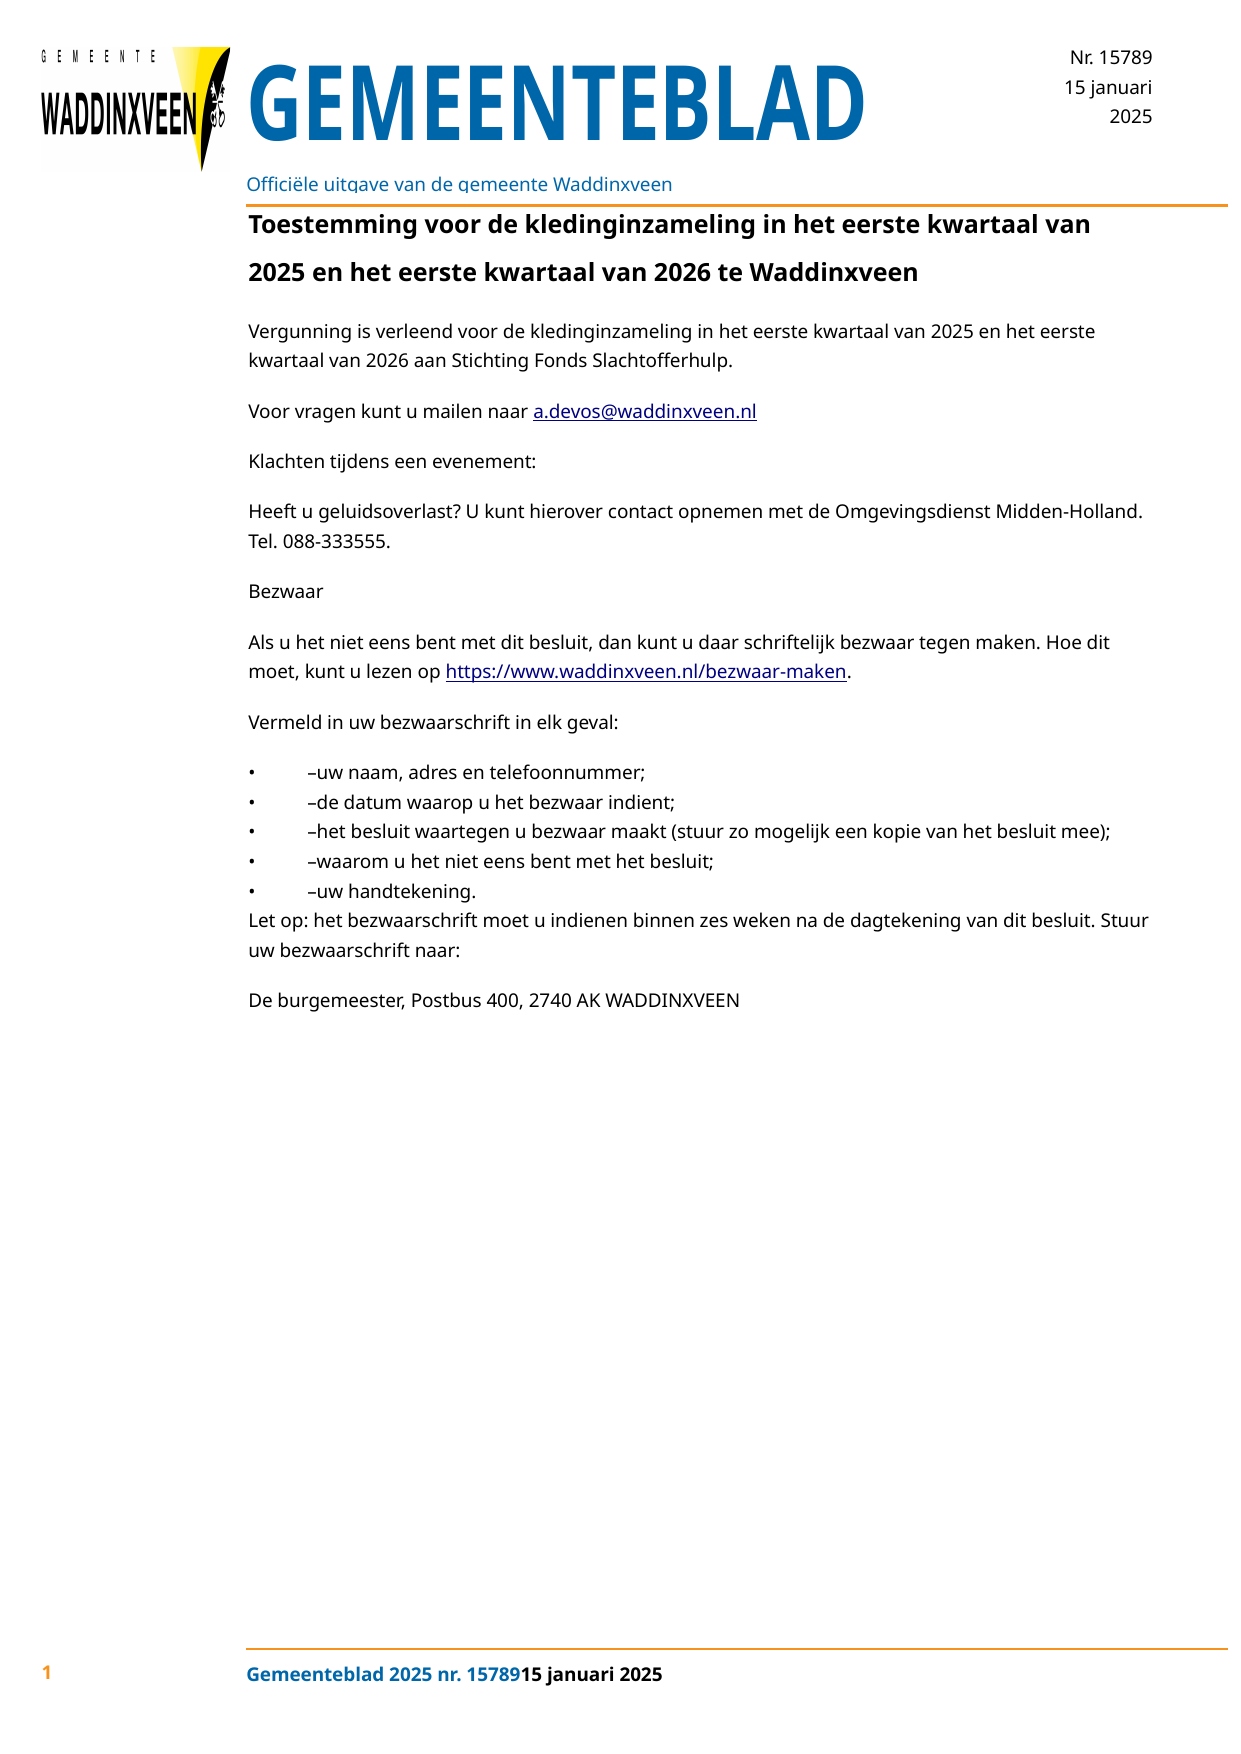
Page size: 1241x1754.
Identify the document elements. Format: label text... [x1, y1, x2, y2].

text De burgemeester, Postbus 400, 2740 AK WADDINXVEEN [248, 987, 1152, 1013]
text Klachten tijdens een evenement: [248, 448, 1152, 474]
text Toestemming voor de kledinginzameling in het eerste kwartaal van 2025 en het eerste kwartaal van 2026 te Waddinxveen [248, 207, 1152, 288]
text Voor vragen kunt u mailen naar a.devos@waddinxveen.nl [248, 398, 1152, 424]
list –uw naam, adres en telefoonnummer; [248, 759, 1152, 785]
text Bezwaar [248, 579, 1152, 604]
text Vergunning is verleend voor de kledinginzameling in het eerste kwartaal van 2025 en het eerste kwartaal van 2026 aan Stichting Fonds Slachtofferhulp. [248, 318, 1152, 373]
list –waarom u het niet eens bent met het besluit; [248, 848, 1152, 874]
list –de datum waarop u het bezwaar indient; [248, 789, 1152, 815]
text Vermeld in uw bezwaarschrift in elk geval: [248, 709, 1152, 735]
text Let op: het bezwaarschrift moet u indienen binnen zes weken na de dagtekening van dit besluit. Stuur uw bezwaarschrift naar: [248, 907, 1152, 963]
text Als u het niet eens bent met dit besluit, dan kunt u daar schriftelijk bezwaar tegen maken. Hoe dit moet, kunt u lezen op https://www.waddinxveen.nl/bezwaar-maken. [248, 629, 1152, 684]
text Heeft u geluidsoverlast? U kunt hierover contact opnemen met de Omgevingsdienst Midden-Holland. Tel. 088-333555. [248, 499, 1152, 554]
list –uw handtekening. [248, 878, 1152, 904]
picture [41, 47, 231, 172]
list –het besluit waartegen u bezwaar maakt (stuur zo mogelijk een kopie van het besluit mee); [248, 819, 1152, 844]
